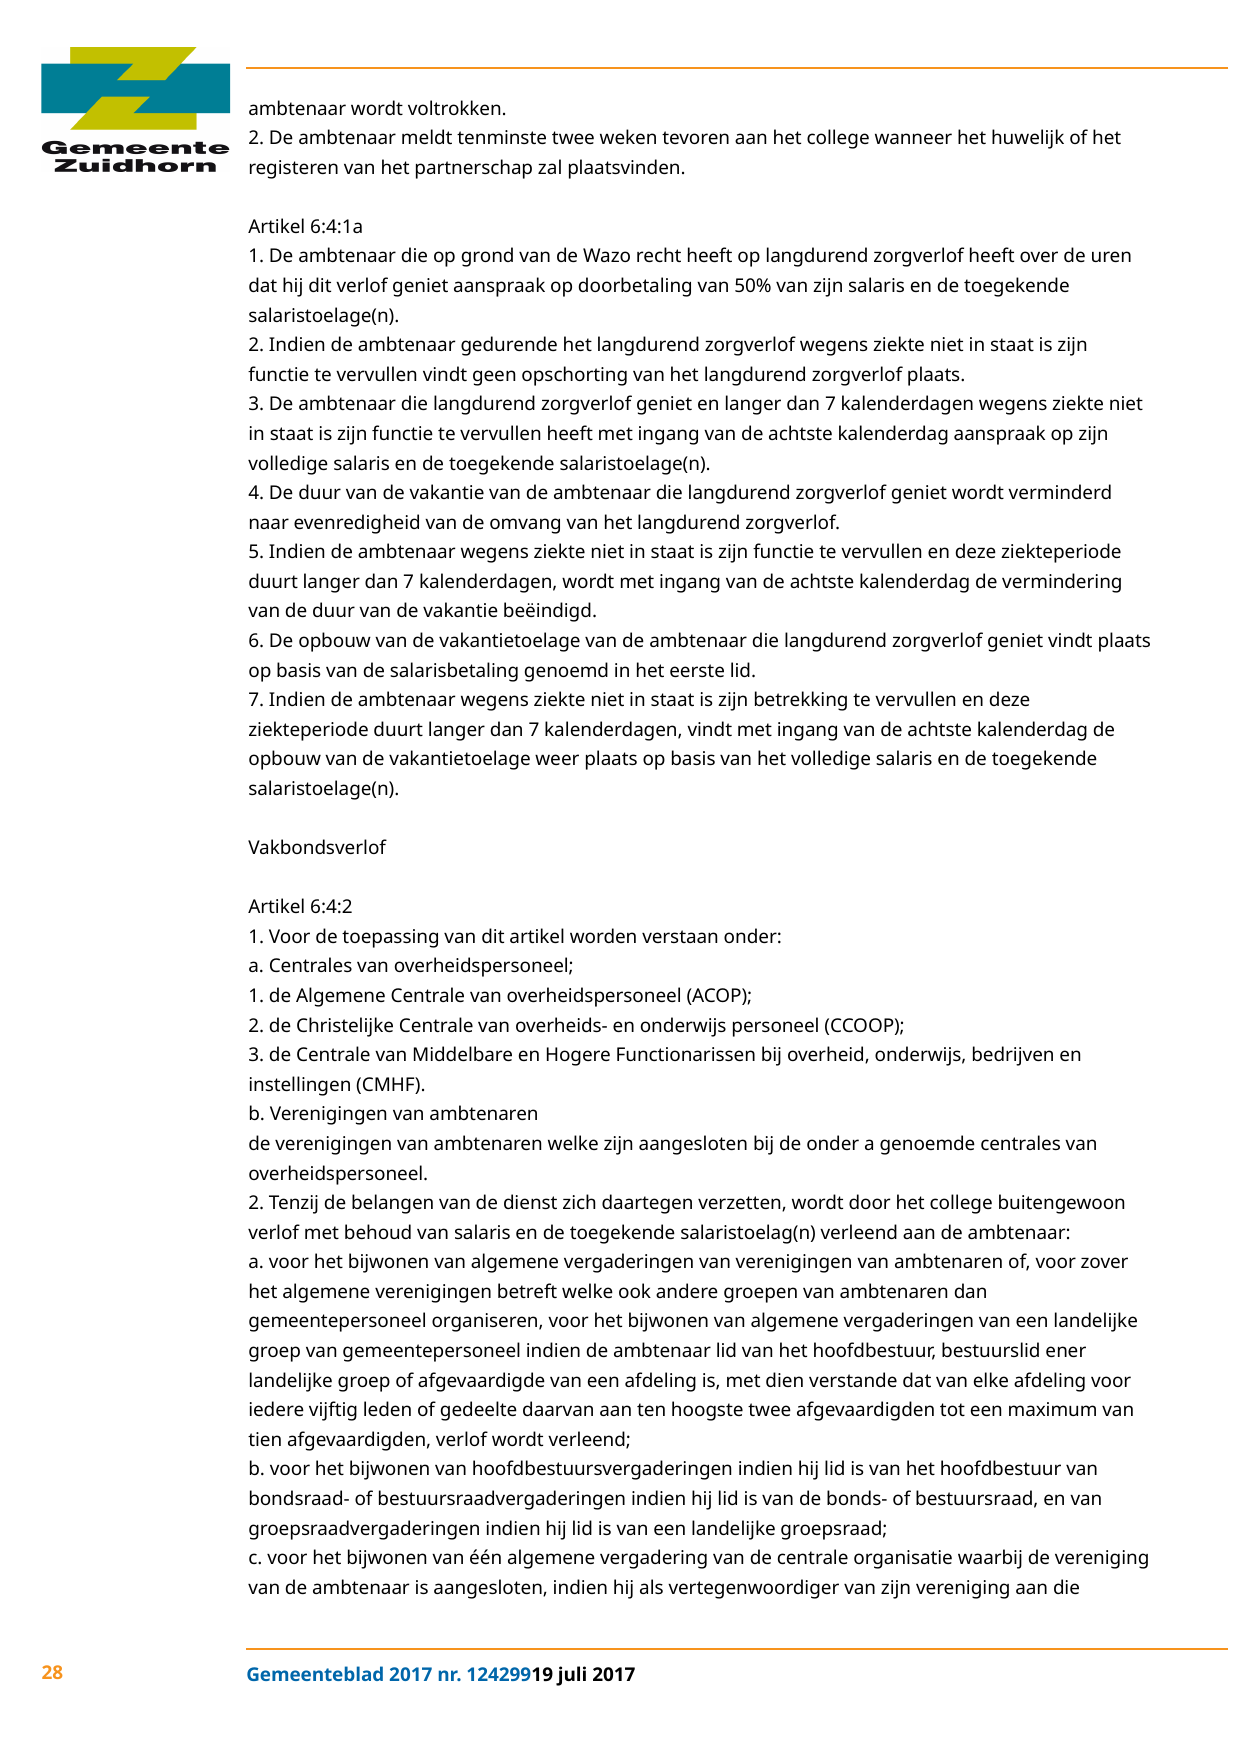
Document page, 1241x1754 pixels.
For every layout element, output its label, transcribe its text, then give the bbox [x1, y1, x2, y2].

text a. Centrales van overheidspersoneel; [248, 953, 1152, 978]
text 1. de Algemene Centrale van overheidspersoneel (ACOP); [248, 982, 1152, 1008]
text ambtenaar wordt voltrokken. [248, 95, 1152, 121]
text 2. De ambtenaar meldt tenminste twee weken tevoren aan het college wanneer het huwelijk of het registeren van het partnerschap zal plaatsvinden. [248, 124, 1152, 180]
text 1. De ambtenaar die op grond van de Wazo recht heeft op langdurend zorgverlof heeft over de uren dat hij dit verlof geniet aanspraak op doorbetaling van 50% van zijn salaris en de toegekende salaristoelage(n). [248, 243, 1152, 328]
text b. voor het bijwonen van hoofdbestuursvergaderingen indien hij lid is van het hoofdbestuur van bondsraad- of bestuursraadvergaderingen indien hij lid is van de bonds- of bestuursraad, en van groepsraadvergaderingen indien hij lid is van een landelijke groepsraad; [248, 1456, 1152, 1541]
text Vakbondsverlof [248, 834, 1152, 860]
text 4. De duur van de vakantie van de ambtenaar die langdurend zorgverlof geniet wordt verminderd naar evenredigheid van de omvang van het langdurend zorgverlof. [248, 479, 1152, 535]
text 2. de Christelijke Centrale van overheids- en onderwijs personeel (CCOOP); [248, 1012, 1152, 1038]
text c. voor het bijwonen van één algemene vergadering van de centrale organisatie waarbij de vereniging van de ambtenaar is aangesloten, indien hij als vertegenwoordiger van zijn vereniging aan die [248, 1544, 1152, 1600]
text 5. Indien de ambtenaar wegens ziekte niet in staat is zijn functie te vervullen en deze ziekteperiode duurt langer dan 7 kalenderdagen, wordt met ingang van de achtste kalenderdag de vermindering van de duur van de vakantie beëindigd. [248, 538, 1152, 623]
text 3. de Centrale van Middelbare en Hogere Functionarissen bij overheid, onderwijs, bedrijven en instellingen (CMHF). [248, 1041, 1152, 1097]
text Artikel 6:4:2 [248, 893, 1152, 919]
text a. voor het bijwonen van algemene vergaderingen van verenigingen van ambtenaren of, voor zover het algemene verenigingen betreft welke ook andere groepen van ambtenaren dan gemeentepersoneel organiseren, voor het bijwonen van algemene vergaderingen van een landelijke groep van gemeentepersoneel indien de ambtenaar lid van het hoofdbestuur, bestuurslid ener landelijke groep of afgevaardigde van een afdeling is, met dien verstande dat van elke afdeling voor iedere vijftig leden of gedeelte daarvan aan ten hoogste twee afgevaardigden tot een maximum van tien afgevaardigden, verlof wordt verleend; [248, 1248, 1152, 1452]
text de verenigingen van ambtenaren welke zijn aangesloten bij de onder a genoemde centrales van overheidspersoneel. [248, 1130, 1152, 1186]
text 6. De opbouw van de vakantietoelage van de ambtenaar die langdurend zorgverlof geniet vindt plaats op basis van de salarisbetaling genoemd in het eerste lid. [248, 627, 1152, 683]
text b. Verenigingen van ambtenaren [248, 1101, 1152, 1126]
text 1. Voor de toepassing van dit artikel worden verstaan onder: [248, 923, 1152, 949]
picture [41, 47, 231, 172]
text 3. De ambtenaar die langdurend zorgverlof geniet en langer dan 7 kalenderdagen wegens ziekte niet in staat is zijn functie te vervullen heeft met ingang van de achtste kalenderdag aanspraak op zijn volledige salaris en de toegekende salaristoelage(n). [248, 391, 1152, 476]
text 2. Indien de ambtenaar gedurende het langdurend zorgverlof wegens ziekte niet in staat is zijn functie te vervullen vindt geen opschorting van het langdurend zorgverlof plaats. [248, 331, 1152, 387]
text Artikel 6:4:1a [248, 213, 1152, 239]
text 2. Tenzij de belangen van de dienst zich daartegen verzetten, wordt door het college buitengewoon verlof met behoud van salaris en de toegekende salaristoelag(n) verleend aan de ambtenaar: [248, 1189, 1152, 1245]
text 7. Indien de ambtenaar wegens ziekte niet in staat is zijn betrekking te vervullen en deze ziekteperiode duurt langer dan 7 kalenderdagen, vindt met ingang van de achtste kalenderdag de opbouw van de vakantietoelage weer plaats op basis van het volledige salaris en de toegekende salaristoelage(n). [248, 686, 1152, 801]
